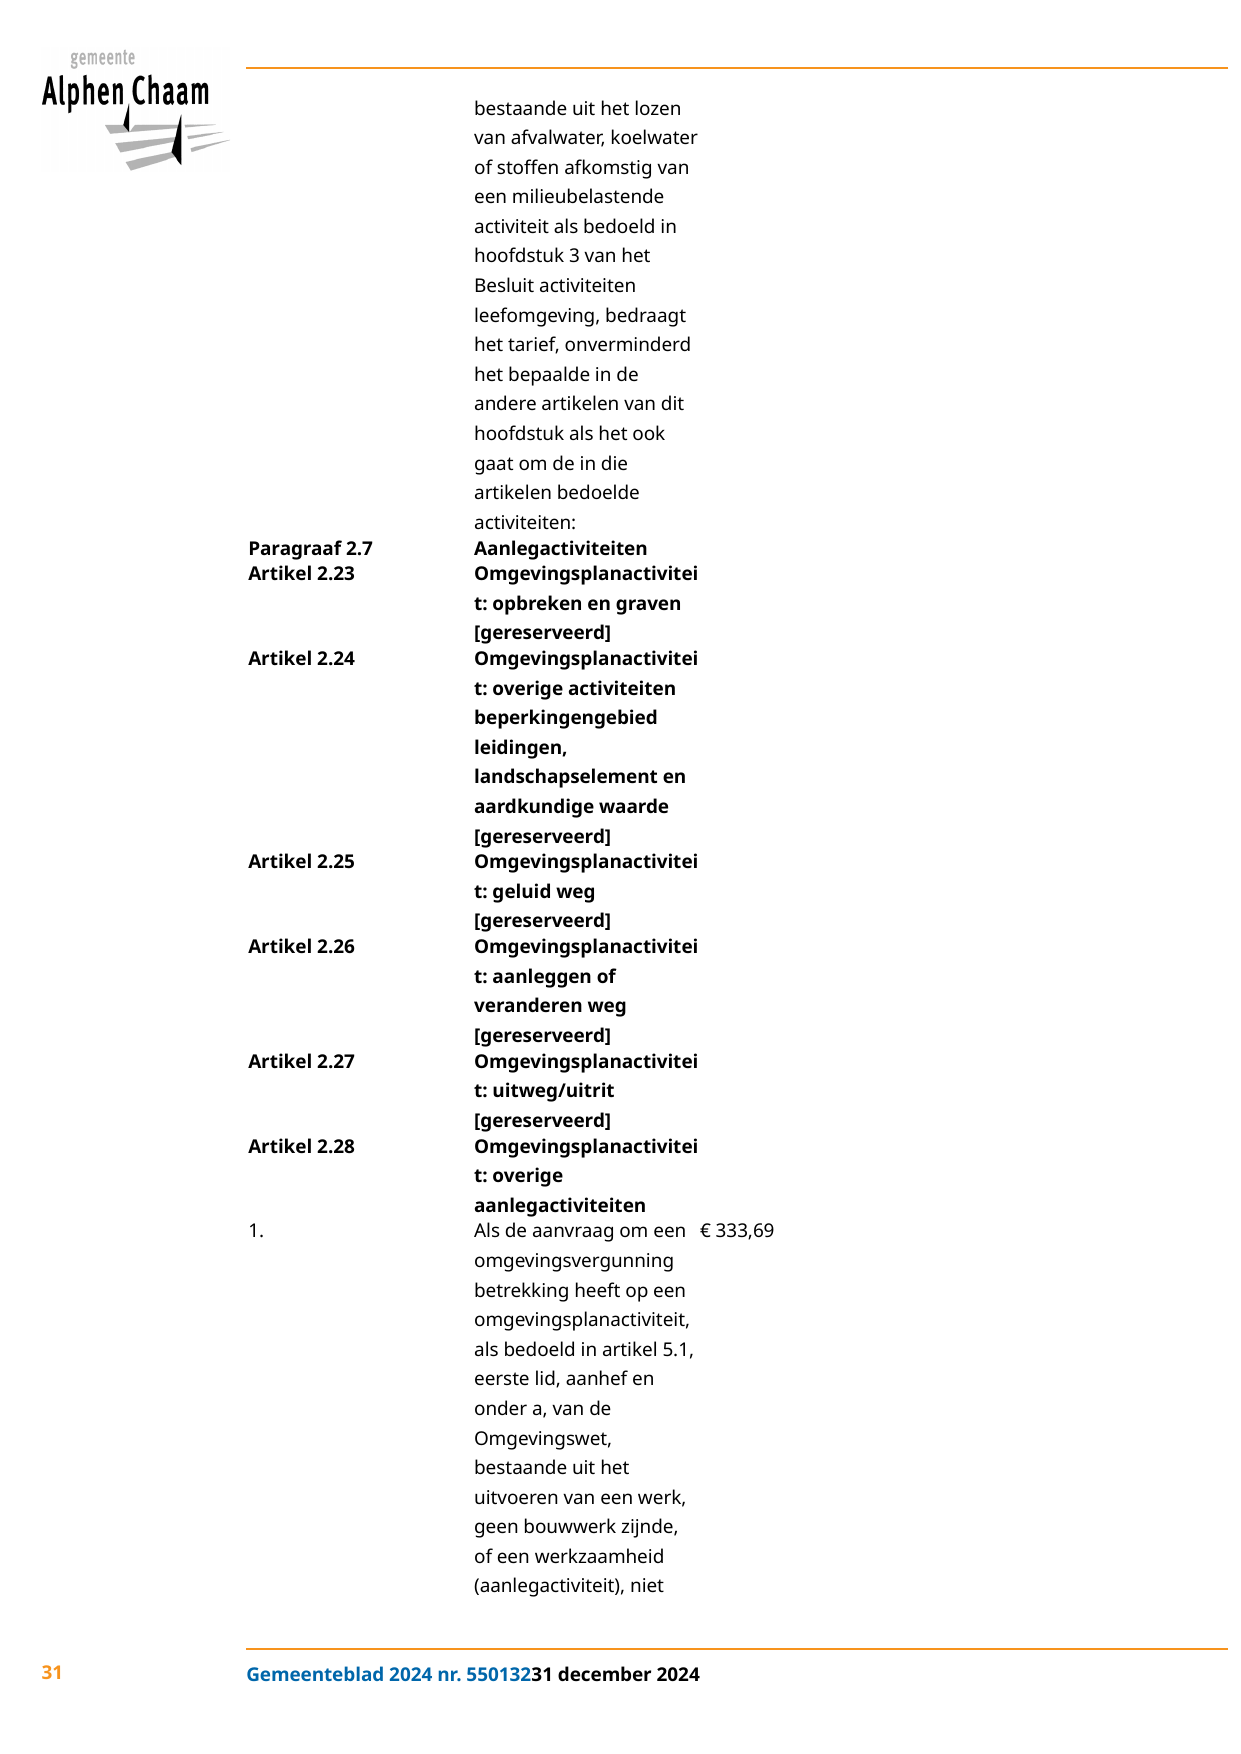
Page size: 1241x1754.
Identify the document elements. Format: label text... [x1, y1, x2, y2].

table_cell Aanlegactiviteiten [474, 535, 700, 560]
table_cell Omgevingsplanactiviteit: overige activiteiten beperkingengebied leidingen, landschapselement en aardkundige waarde [gereserveerd] [474, 645, 700, 848]
table_cell Artikel 2.25 [248, 849, 474, 933]
table_cell [926, 1048, 1152, 1133]
table_cell [926, 849, 1152, 933]
table_cell Omgevingsplanactiviteit: overige aanlegactiviteiten [474, 1133, 700, 1218]
table_cell [248, 95, 474, 535]
table_cell [700, 1048, 926, 1133]
table_cell [700, 1133, 926, 1218]
table_cell Artikel 2.24 [248, 645, 474, 848]
table_cell Artikel 2.23 [248, 560, 474, 645]
table_cell [926, 1218, 1152, 1598]
table_cell Omgevingsplanactiviteit: aanleggen of veranderen weg [gereserveerd] [474, 934, 700, 1048]
table_cell [700, 535, 926, 560]
table_cell Paragraaf 2.7 [248, 535, 474, 560]
table_cell [700, 560, 926, 645]
table_cell [700, 95, 926, 535]
table_cell Als de aanvraag om een omgevingsvergunning betrekking heeft op een omgevingsplanactiviteit, als bedoeld in artikel 5.1, eerste lid, aanhef en onder a, van de Omgevingswet, bestaande uit het uitvoeren van een werk, geen bouwwerk zijnde, of een werkzaamheid (aanlegactiviteit), niet [474, 1218, 700, 1598]
table_cell [926, 560, 1152, 645]
table_cell Artikel 2.28 [248, 1133, 474, 1218]
table_cell Omgevingsplanactiviteit: opbreken en graven [gereserveerd] [474, 560, 700, 645]
table_cell [700, 645, 926, 848]
table_cell [926, 535, 1152, 560]
table_cell [700, 849, 926, 933]
table_cell [700, 934, 926, 1048]
table_cell Omgevingsplanactiviteit: uitweg/uitrit [gereserveerd] [474, 1048, 700, 1133]
table_cell [926, 645, 1152, 848]
table_cell Artikel 2.26 [248, 934, 474, 1048]
picture [41, 47, 231, 172]
table_cell [926, 95, 1152, 535]
table_cell bestaande uit het lozen van afvalwater, koelwater of stoffen afkomstig van een milieubelastende activiteit als bedoeld in hoofdstuk 3 van het Besluit activiteiten leefomgeving, bedraagt het tarief, onverminderd het bepaalde in de andere artikelen van dit hoofdstuk als het ook gaat om de in die artikelen bedoelde activiteiten: [474, 95, 700, 535]
table_cell [926, 1133, 1152, 1218]
table_cell Artikel 2.27 [248, 1048, 474, 1133]
table_cell 1. [248, 1218, 474, 1598]
table_cell € 333,69 [700, 1218, 926, 1598]
table_cell Omgevingsplanactiviteit: geluid weg [gereserveerd] [474, 849, 700, 933]
table_cell [926, 934, 1152, 1048]
